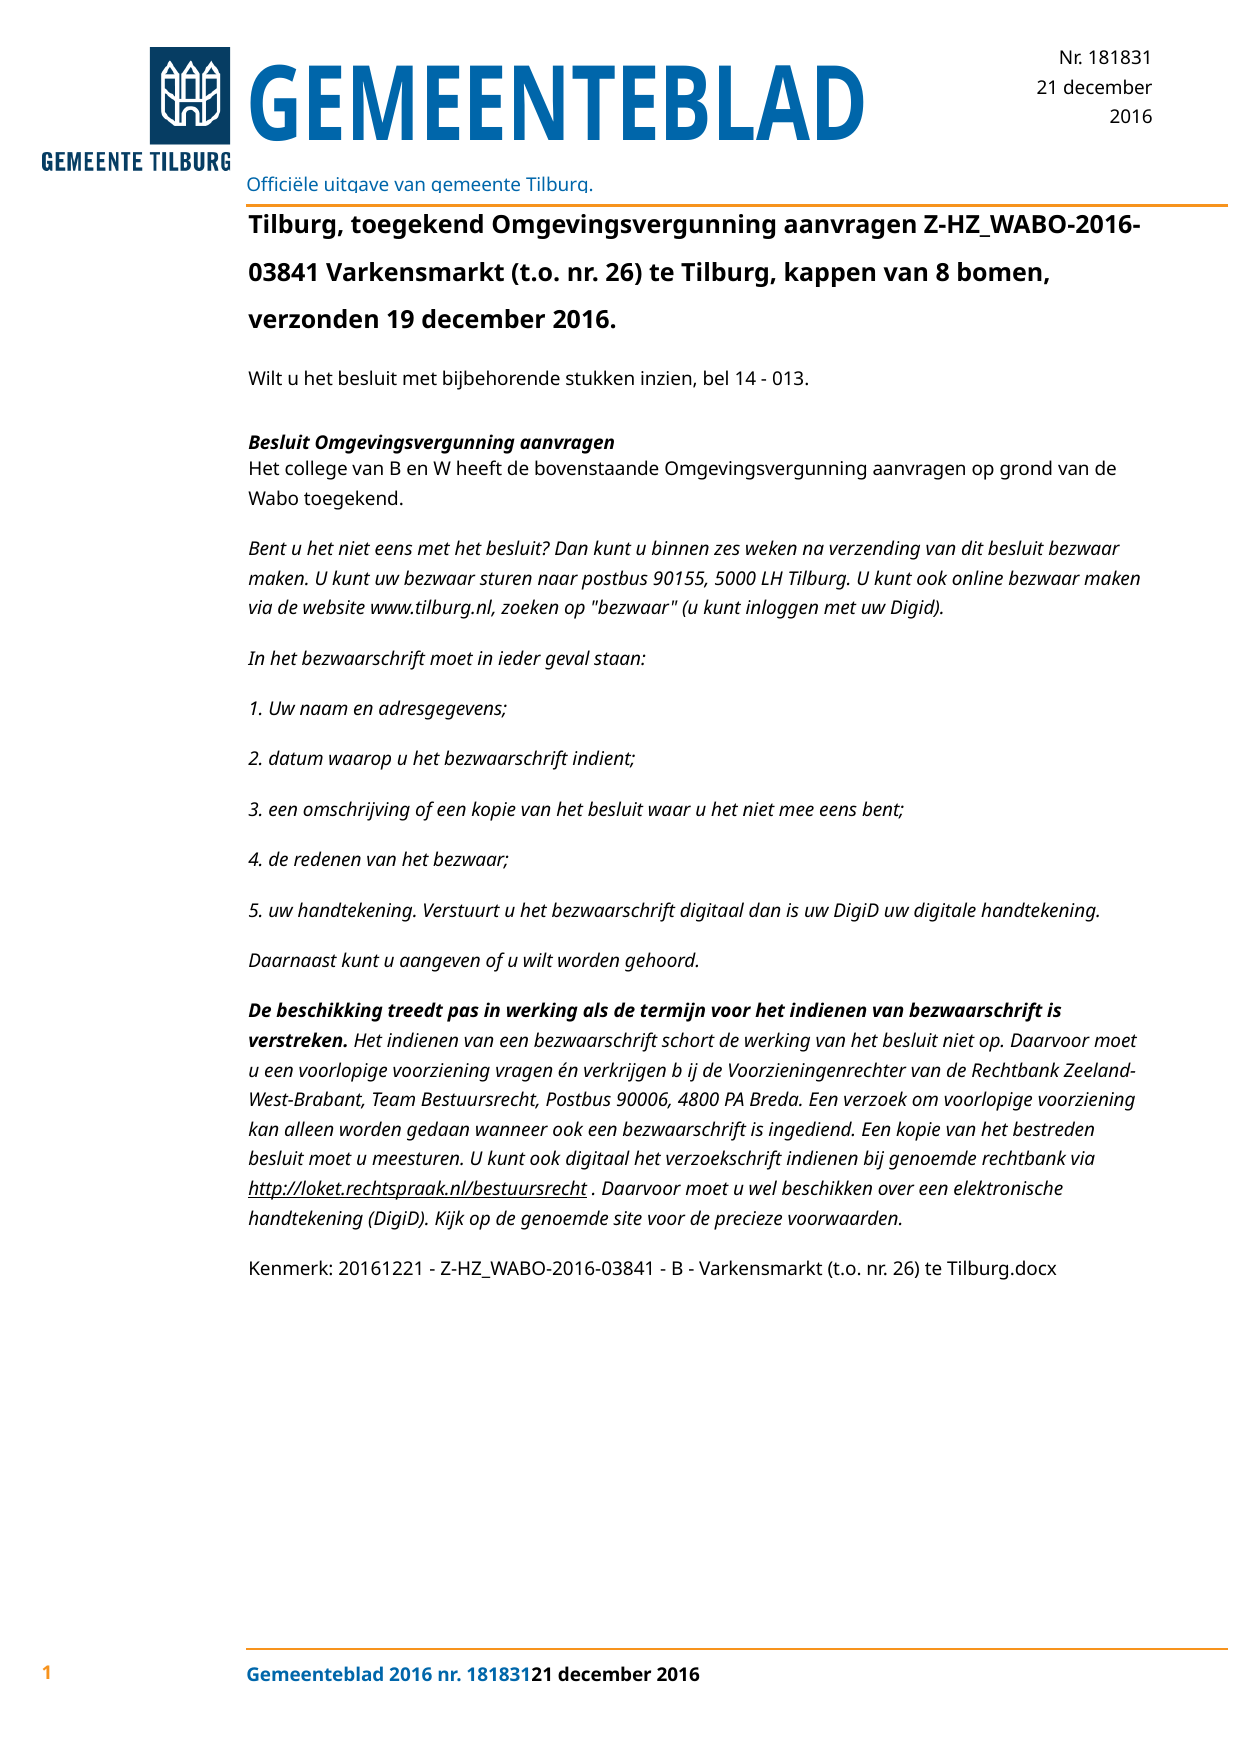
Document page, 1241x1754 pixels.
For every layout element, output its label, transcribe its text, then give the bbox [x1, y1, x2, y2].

text 1. Uw naam en adresgegevens; [248, 695, 1152, 721]
text Daarnaast kunt u aangeven of u wilt worden gehoord. [248, 947, 1152, 973]
text Het college van B en W heeft de bovenstaande Omgevingsvergunning aanvragen op grond van de Wabo toegekend. [248, 455, 1152, 511]
text 5. uw handtekening. Verstuurt u het bezwaarschrift digitaal dan is uw DigiD uw digitale handtekening. [248, 897, 1152, 923]
text In het bezwaarschrift moet in ieder geval staan: [248, 645, 1152, 671]
text Bent u het niet eens met het besluit? Dan kunt u binnen zes weken na verzending van dit besluit bezwaar maken. U kunt uw bezwaar sturen naar postbus 90155, 5000 LH Tilburg. U kunt ook online bezwaar maken via de website www.tilburg.nl, zoeken op "bezwaar" (u kunt inloggen met uw Digid). [248, 535, 1152, 620]
text Wilt u het besluit met bijbehorende stukken inzien, bel 14 - 013. [248, 366, 1152, 391]
text Kenmerk: 20161221 - Z-HZ_WABO-2016-03841 - B - Varkensmarkt (t.o. nr. 26) te Tilburg.docx [248, 1255, 1152, 1281]
text De beschikking treedt pas in werking als de termijn voor het indienen van bezwaarschrift is verstreken. Het indienen van een bezwaarschrift schort de werking van het besluit niet op. Daarvoor moet u een voorlopige voorziening vragen én verkrijgen b ij de Voorzieningenrechter van de Rechtbank Zeeland-West-Brabant, Team Bestuursrecht, Postbus 90006, 4800 PA Breda. Een verzoek om voorlopige voorziening kan alleen worden gedaan wanneer ook een bezwaarschrift is ingediend. Een kopie van het bestreden besluit moet u meesturen. U kunt ook digitaal het verzoekschrift indienen bij genoemde rechtbank via http://loket.rechtspraak.nl/bestuursrecht . Daarvoor moet u wel beschikken over een elektronische handtekening (DigiD). Kijk op de genoemde site voor de precieze voorwaarden. [248, 998, 1152, 1231]
text 3. een omschrijving of een kopie van het besluit waar u het niet mee eens bent; [248, 796, 1152, 822]
text 4. de redenen van het bezwaar; [248, 846, 1152, 872]
picture [41, 47, 231, 172]
text 2. datum waarop u het bezwaarschrift indient; [248, 746, 1152, 771]
text Besluit Omgevingsvergunning aanvragen [248, 429, 1152, 455]
text Tilburg, toegekend Omgevingsvergunning aanvragen Z-HZ_WABO-2016-03841 Varkensmarkt (t.o. nr. 26) te Tilburg, kappen van 8 bomen, verzonden 19 december 2016. [248, 207, 1152, 336]
